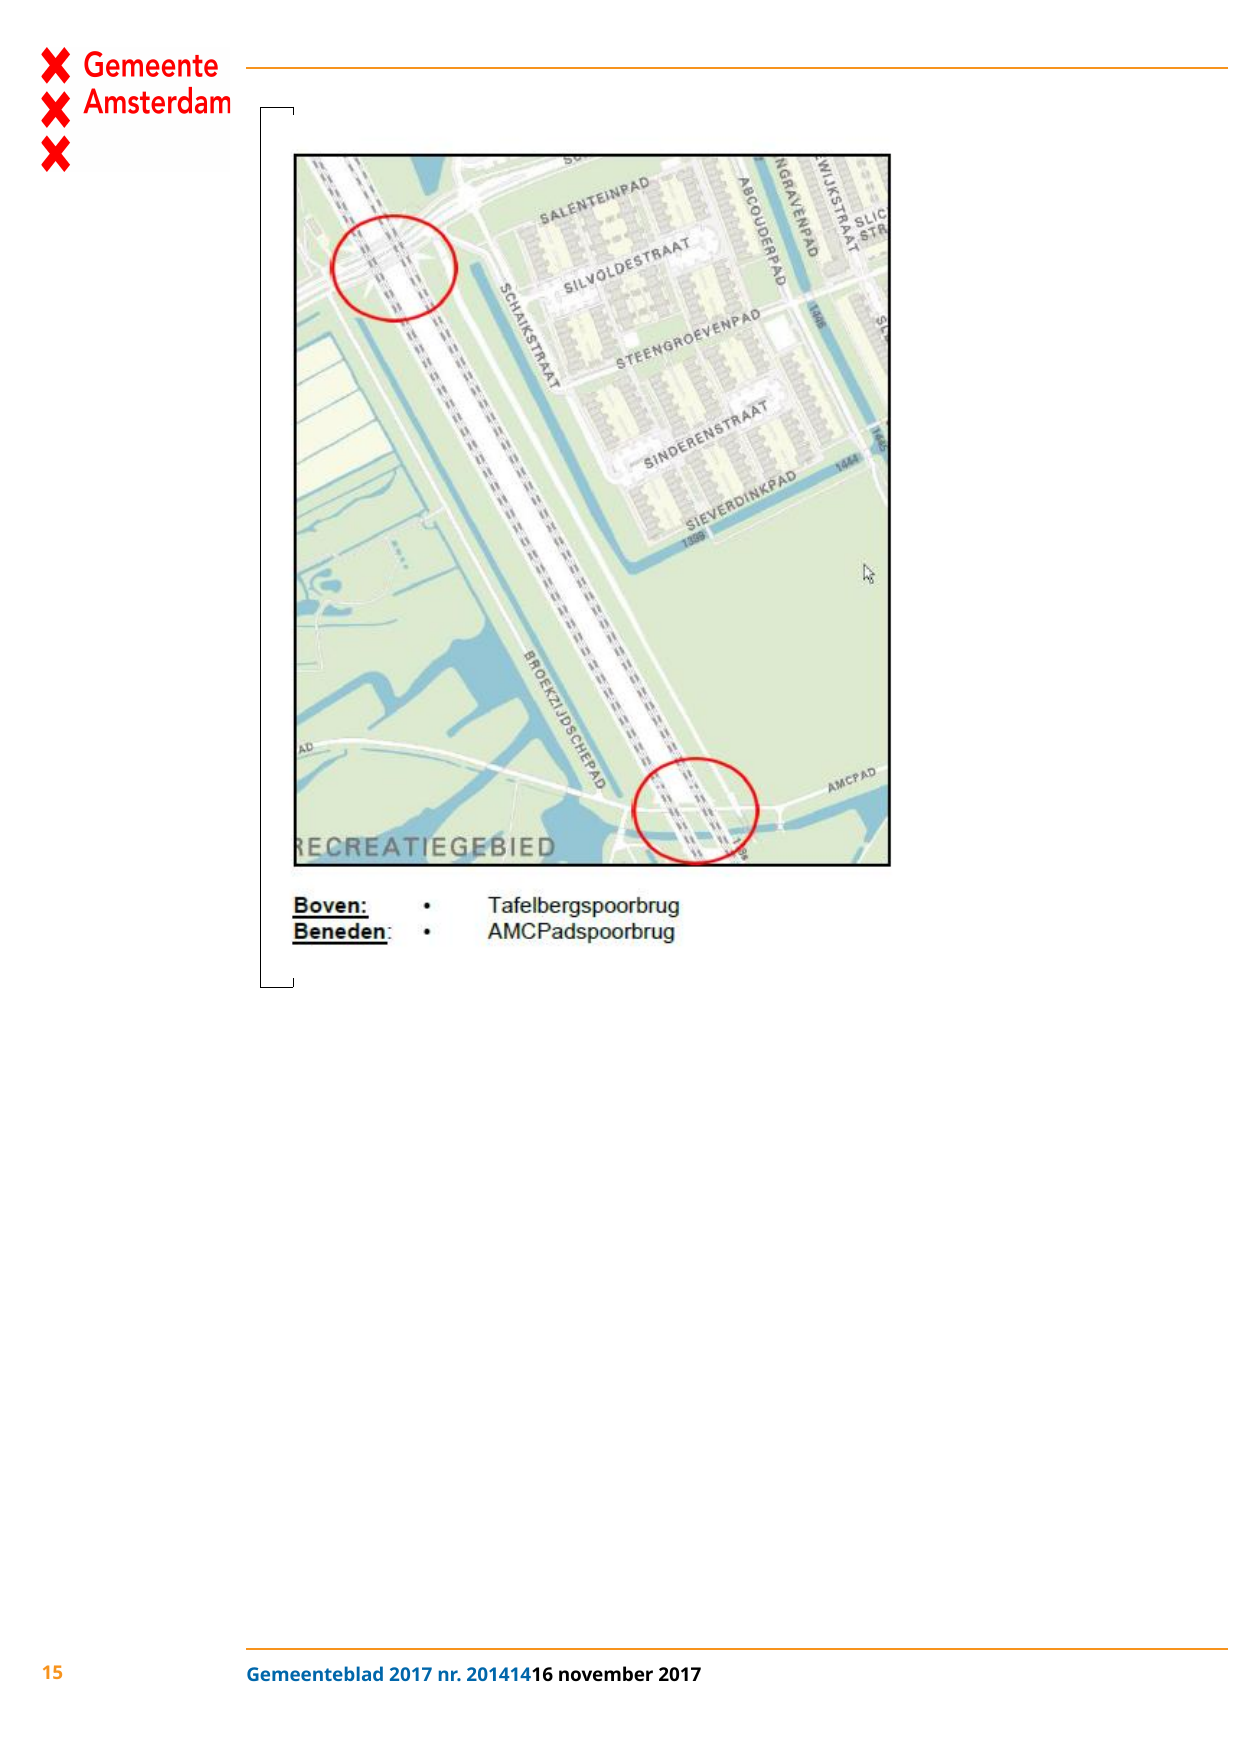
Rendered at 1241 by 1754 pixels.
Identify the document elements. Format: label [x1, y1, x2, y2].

picture [268, 115, 930, 978]
picture [41, 47, 231, 172]
